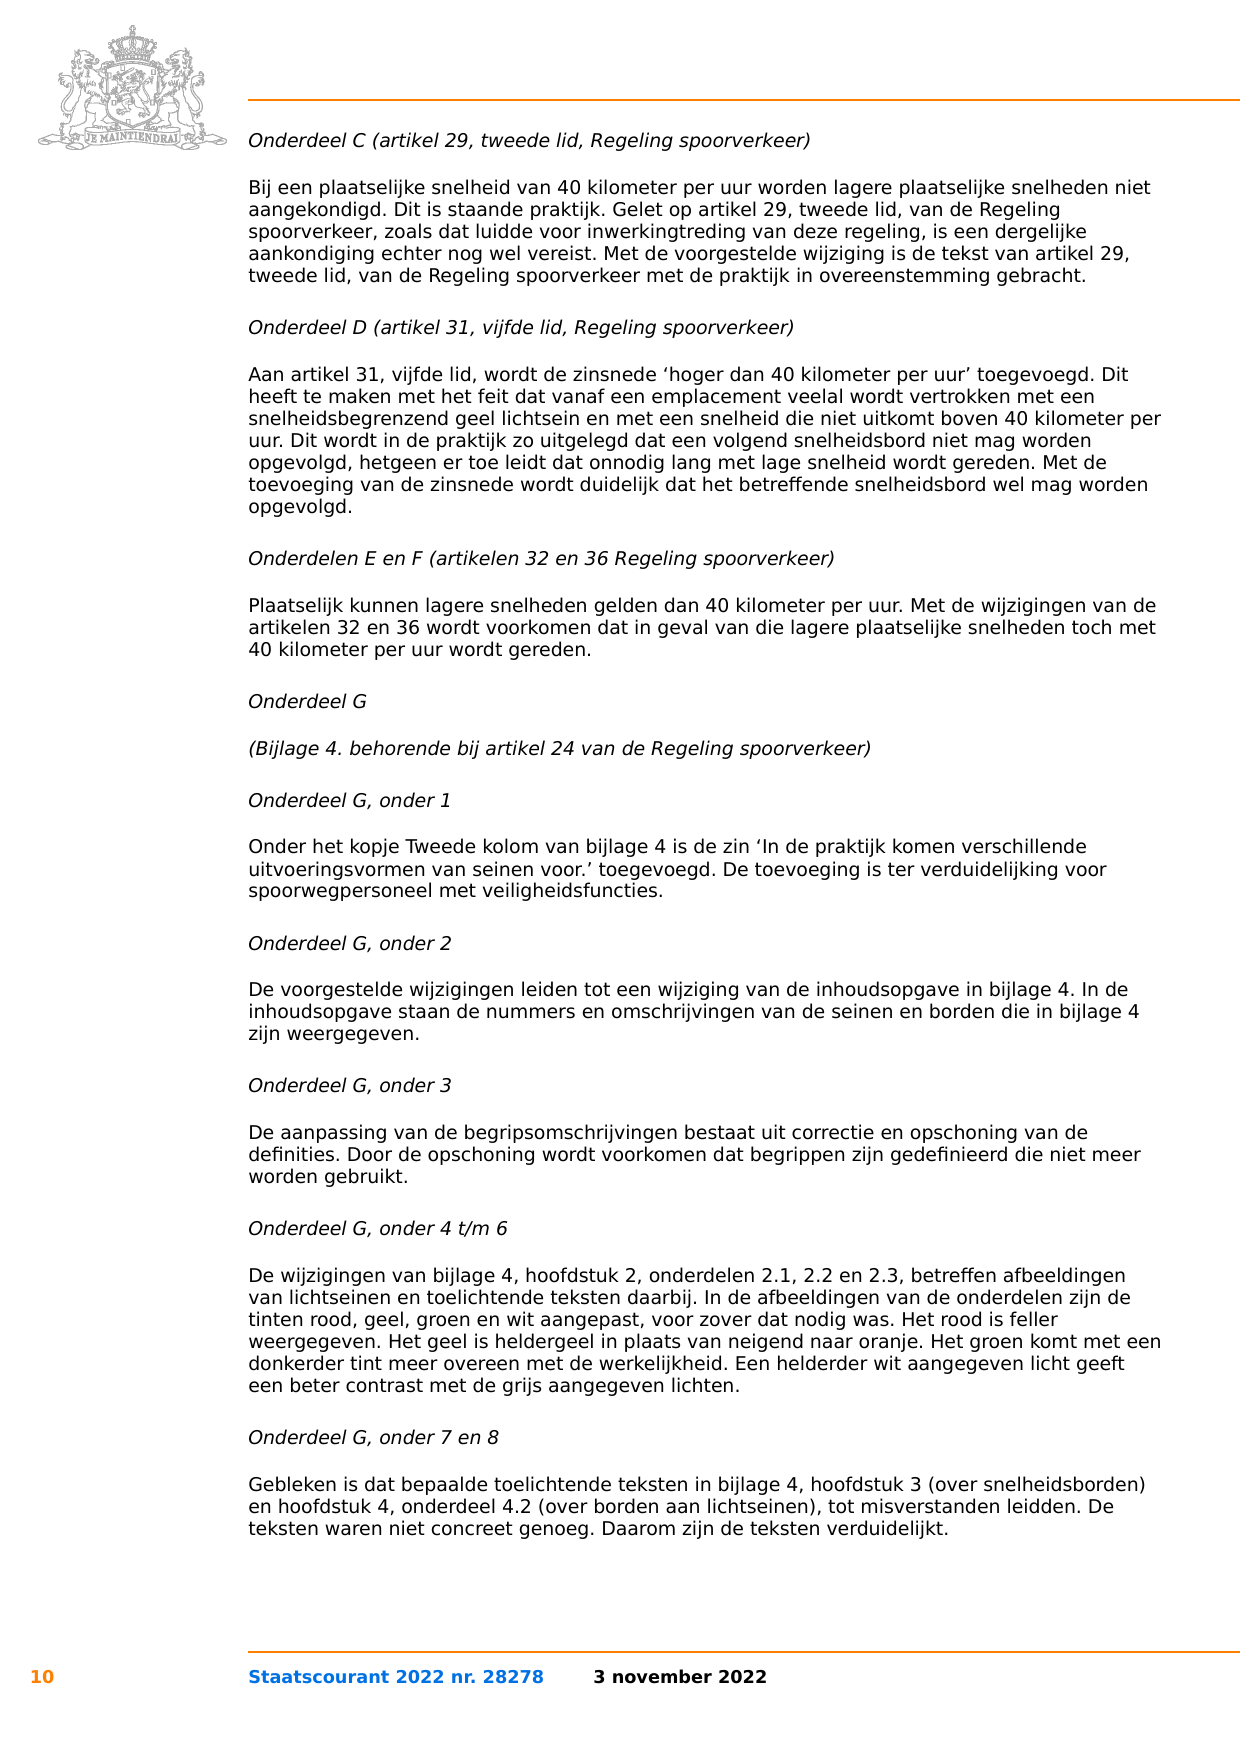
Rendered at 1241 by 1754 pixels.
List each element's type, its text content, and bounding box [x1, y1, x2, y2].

subtitle Onderdeel G, onder 1 [248, 789, 1163, 811]
subtitle Onderdeel G, onder 3 [248, 1075, 1163, 1097]
text De aanpassing van de begripsomschrijvingen bestaat uit correctie en opschoning van de definities. Door de opschoning wordt voorkomen dat begrippen zijn gedefinieerd die niet meer worden gebruikt. [248, 1122, 1163, 1188]
subtitle Onderdeel G, onder 4 t/m 6 [248, 1218, 1163, 1240]
text Plaatselijk kunnen lagere snelheden gelden dan 40 kilometer per uur. Met de wijzigingen van de artikelen 32 en 36 wordt voorkomen dat in geval van die lagere plaatselijke snelheden toch met 40 kilometer per uur wordt gereden. [248, 594, 1163, 661]
subtitle Onderdeel D (artikel 31, vijfde lid, Regeling spoorverkeer) [248, 317, 1163, 339]
subtitle Onderdelen E en F (artikelen 32 en 36 Regeling spoorverkeer) [248, 548, 1163, 569]
subtitle Onderdeel C (artikel 29, tweede lid, Regeling spoorverkeer) [248, 130, 1163, 152]
subtitle Onderdeel G, onder 2 [248, 932, 1163, 954]
text Aan artikel 31, vijfde lid, wordt de zinsnede ‘hoger dan 40 kilometer per uur’ toegevoegd. Dit heeft te maken met het feit dat vanaf een emplacement veelal wordt vertrokken met een snelheidsbegrenzend geel lichtsein en met een snelheid die niet uitkomt boven 40 kilometer per uur. Dit wordt in de praktijk zo uitgelegd dat een volgend snelheidsbord niet mag worden opgevolgd, hetgeen er toe leidt dat onnodig lang met lage snelheid wordt gereden. Met de toevoeging van de zinsnede wordt duidelijk dat het betreffende snelheidsbord wel mag worden opgevolgd. [248, 364, 1163, 518]
subtitle Onderdeel G [248, 691, 1163, 712]
text (Bijlage 4. behorende bij artikel 24 van de Regeling spoorverkeer) [248, 737, 1163, 759]
text De voorgestelde wijzigingen leiden tot een wijziging van de inhoudsopgave in bijlage 4. In de inhoudsopgave staan de nummers en omschrijvingen van de seinen en borden die in bijlage 4 zijn weergegeven. [248, 979, 1163, 1045]
text De wijzigingen van bijlage 4, hoofdstuk 2, onderdelen 2.1, 2.2 en 2.3, betreffen afbeeldingen van lichtseinen en toelichtende teksten daarbij. In de afbeeldingen van de onderdelen zijn de tinten rood, geel, groen en wit aangepast, voor zover dat nodig was. Het rood is feller weergegeven. Het geel is heldergeel in plaats van neigend naar oranje. Het groen komt met een donkerder tint meer overeen met de werkelijkheid. Een helderder wit aangegeven licht geeft een beter contrast met de grijs aangegeven lichten. [248, 1265, 1163, 1397]
text Gebleken is dat bepaalde toelichtende teksten in bijlage 4, hoofdstuk 3 (over snelheidsborden) en hoofdstuk 4, onderdeel 4.2 (over borden aan lichtseinen), tot misverstanden leidden. De teksten waren niet concreet genoeg. Daarom zijn de teksten verduidelijkt. [248, 1474, 1163, 1540]
picture [38, 25, 227, 150]
text Onder het kopje Tweede kolom van bijlage 4 is de zin ‘In de praktijk komen verschillende uitvoeringsvormen van seinen voor.’ toegevoegd. De toevoeging is ter verduidelijking voor spoorwegpersoneel met veiligheidsfuncties. [248, 836, 1163, 902]
text Bij een plaatselijke snelheid van 40 kilometer per uur worden lagere plaatselijke snelheden niet aangekondigd. Dit is staande praktijk. Gelet op artikel 29, tweede lid, van de Regeling spoorverkeer, zoals dat luidde voor inwerkingtreding van deze regeling, is een dergelijke aankondiging echter nog wel vereist. Met de voorgestelde wijziging is de tekst van artikel 29, tweede lid, van de Regeling spoorverkeer met de praktijk in overeenstemming gebracht. [248, 177, 1163, 287]
subtitle Onderdeel G, onder 7 en 8 [248, 1427, 1163, 1449]
